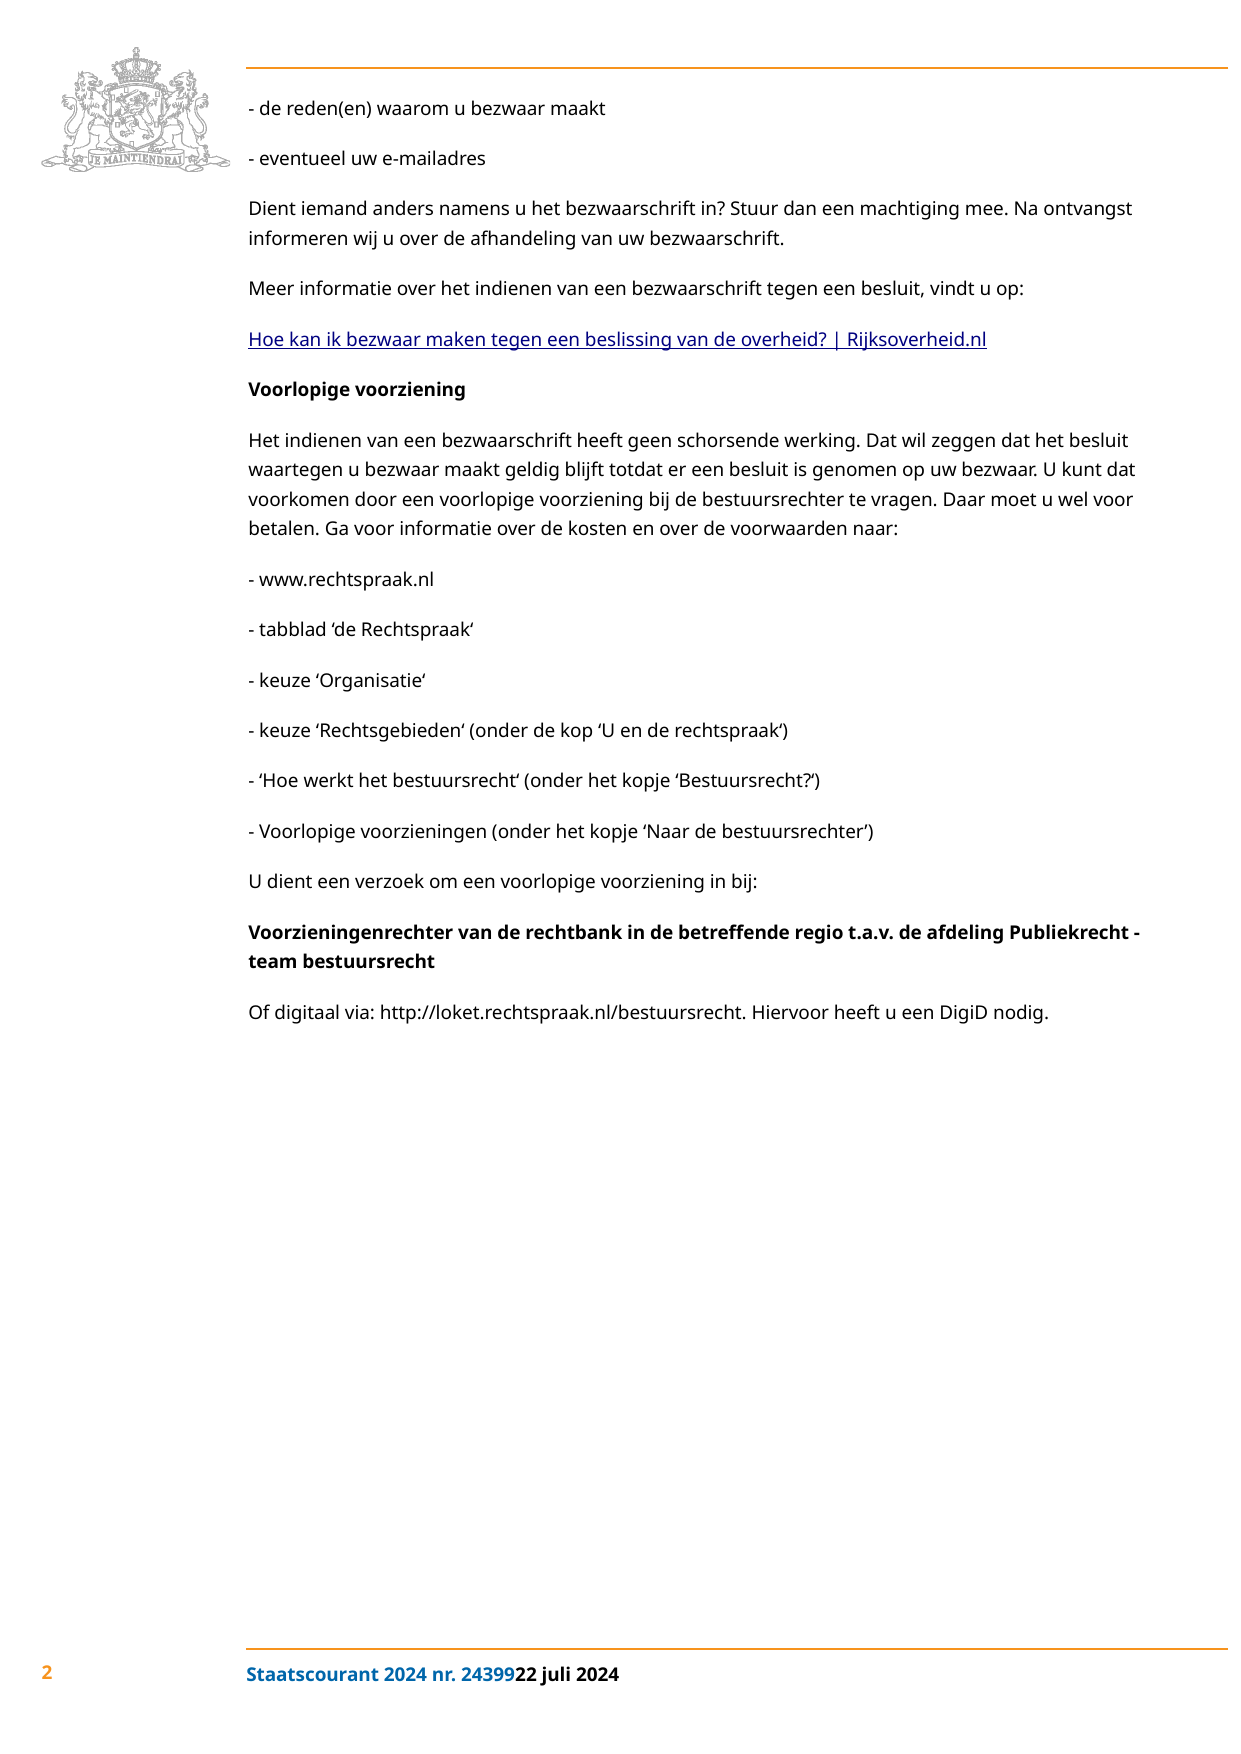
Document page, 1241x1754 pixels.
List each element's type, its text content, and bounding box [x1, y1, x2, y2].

text Meer informatie over het indienen van een bezwaarschrift tegen een besluit, vindt u op: [248, 276, 1152, 301]
text - keuze ‘Organisatie‘ [248, 667, 1152, 693]
picture [41, 47, 231, 172]
text - de reden(en) waarom u bezwaar maakt [248, 95, 1152, 121]
text - tabblad ‘de Rechtspraak‘ [248, 616, 1152, 642]
text Dient iemand anders namens u het bezwaarschrift in? Stuur dan een machtiging mee. Na ontvangst informeren wij u over de afhandeling van uw bezwaarschrift. [248, 196, 1152, 251]
text Het indienen van een bezwaarschrift heeft geen schorsende werking. Dat wil zeggen dat het besluit waartegen u bezwaar maakt geldig blijft totdat er een besluit is genomen op uw bezwaar. U kunt dat voorkomen door een voorlopige voorziening bij de bestuursrechter te vragen. Daar moet u wel voor betalen. Ga voor informatie over de kosten en over de voorwaarden naar: [248, 427, 1152, 541]
text Hoe kan ik bezwaar maken tegen een beslissing van de overheid? | Rijksoverheid.nl [248, 326, 1152, 352]
text Of digitaal via: http://loket.rechtspraak.nl/bestuursrecht. Hiervoor heeft u een DigiD nodig. [248, 999, 1152, 1025]
text - keuze ‘Rechtsgebieden‘ (onder de kop ‘U en de rechtspraak‘) [248, 717, 1152, 743]
text - eventueel uw e-mailadres [248, 145, 1152, 171]
text Voorzieningenrechter van de rechtbank in de betreffende regio t.a.v. de afdeling Publiekrecht - team bestuursrecht [248, 919, 1152, 974]
text - www.rechtspraak.nl [248, 566, 1152, 592]
text - ‘Hoe werkt het bestuursrecht‘ (onder het kopje ‘Bestuursrecht?‘) [248, 768, 1152, 793]
text U dient een verzoek om een voorlopige voorziening in bij: [248, 868, 1152, 894]
text - Voorlopige voorzieningen (onder het kopje ‘Naar de bestuursrechter’) [248, 818, 1152, 844]
text Voorlopige voorziening [248, 376, 1152, 402]
